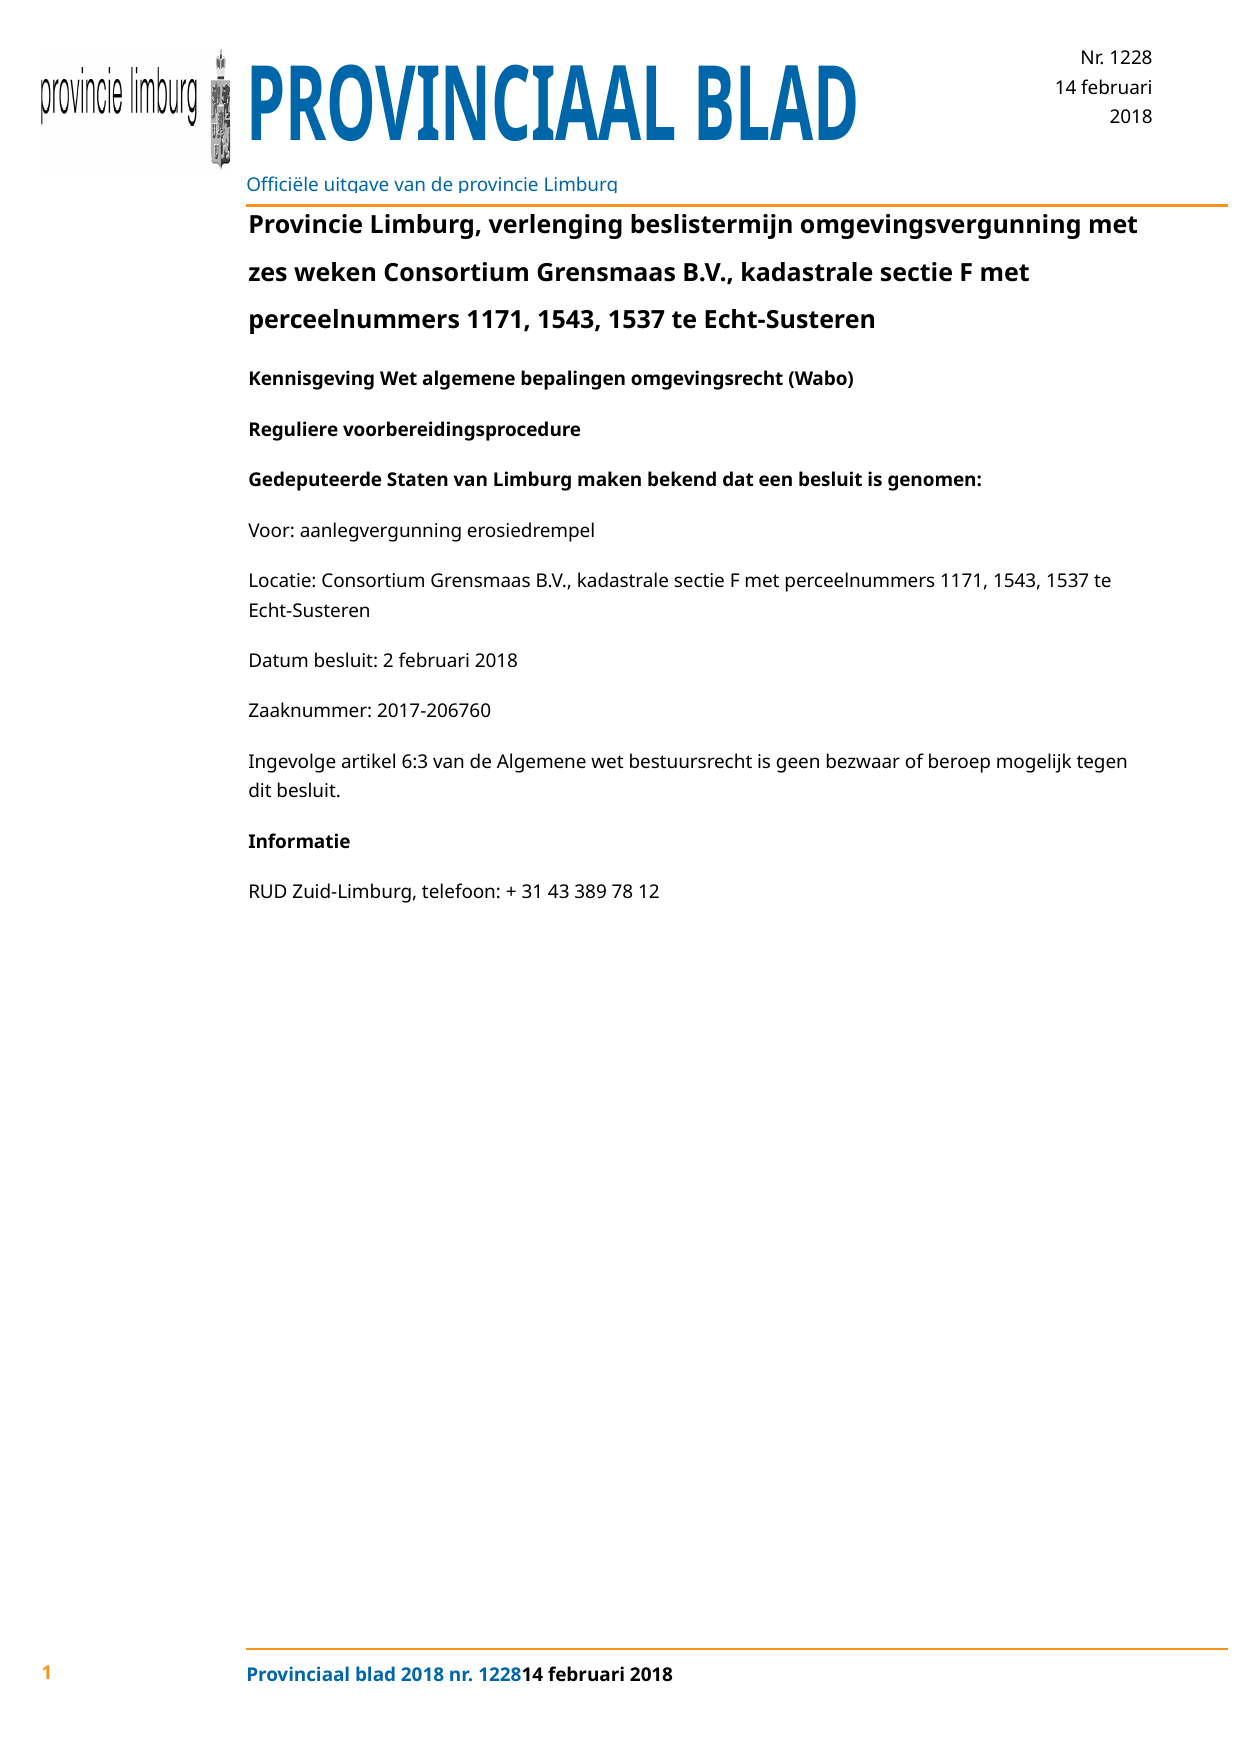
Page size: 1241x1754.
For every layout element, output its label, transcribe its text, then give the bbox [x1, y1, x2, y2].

text Datum besluit: 2 februari 2018 [248, 647, 1152, 673]
text Kennisgeving Wet algemene bepalingen omgevingsrecht (Wabo) [248, 366, 1152, 391]
text Locatie: Consortium Grensmaas B.V., kadastrale sectie F met perceelnummers 1171, 1543, 1537 te Echt-Susteren [248, 567, 1152, 622]
text Informatie [248, 828, 1152, 854]
text Gedeputeerde Staten van Limburg maken bekend dat een besluit is genomen: [248, 466, 1152, 492]
text Voor: aanlegvergunning erosiedrempel [248, 517, 1152, 542]
text Reguliere voorbereidingsprocedure [248, 416, 1152, 442]
text RUD Zuid-Limburg, telefoon: + 31 43 389 78 12 [248, 878, 1152, 904]
text Provincie Limburg, verlenging beslistermijn omgevingsvergunning met zes weken Consortium Grensmaas B.V., kadastrale sectie F met perceelnummers 1171, 1543, 1537 te Echt-Susteren [248, 207, 1152, 336]
text Zaaknummer: 2017-206760 [248, 698, 1152, 723]
text Ingevolge artikel 6:3 van de Algemene wet bestuursrecht is geen bezwaar of beroep mogelijk tegen dit besluit. [248, 748, 1152, 803]
picture [41, 47, 231, 172]
